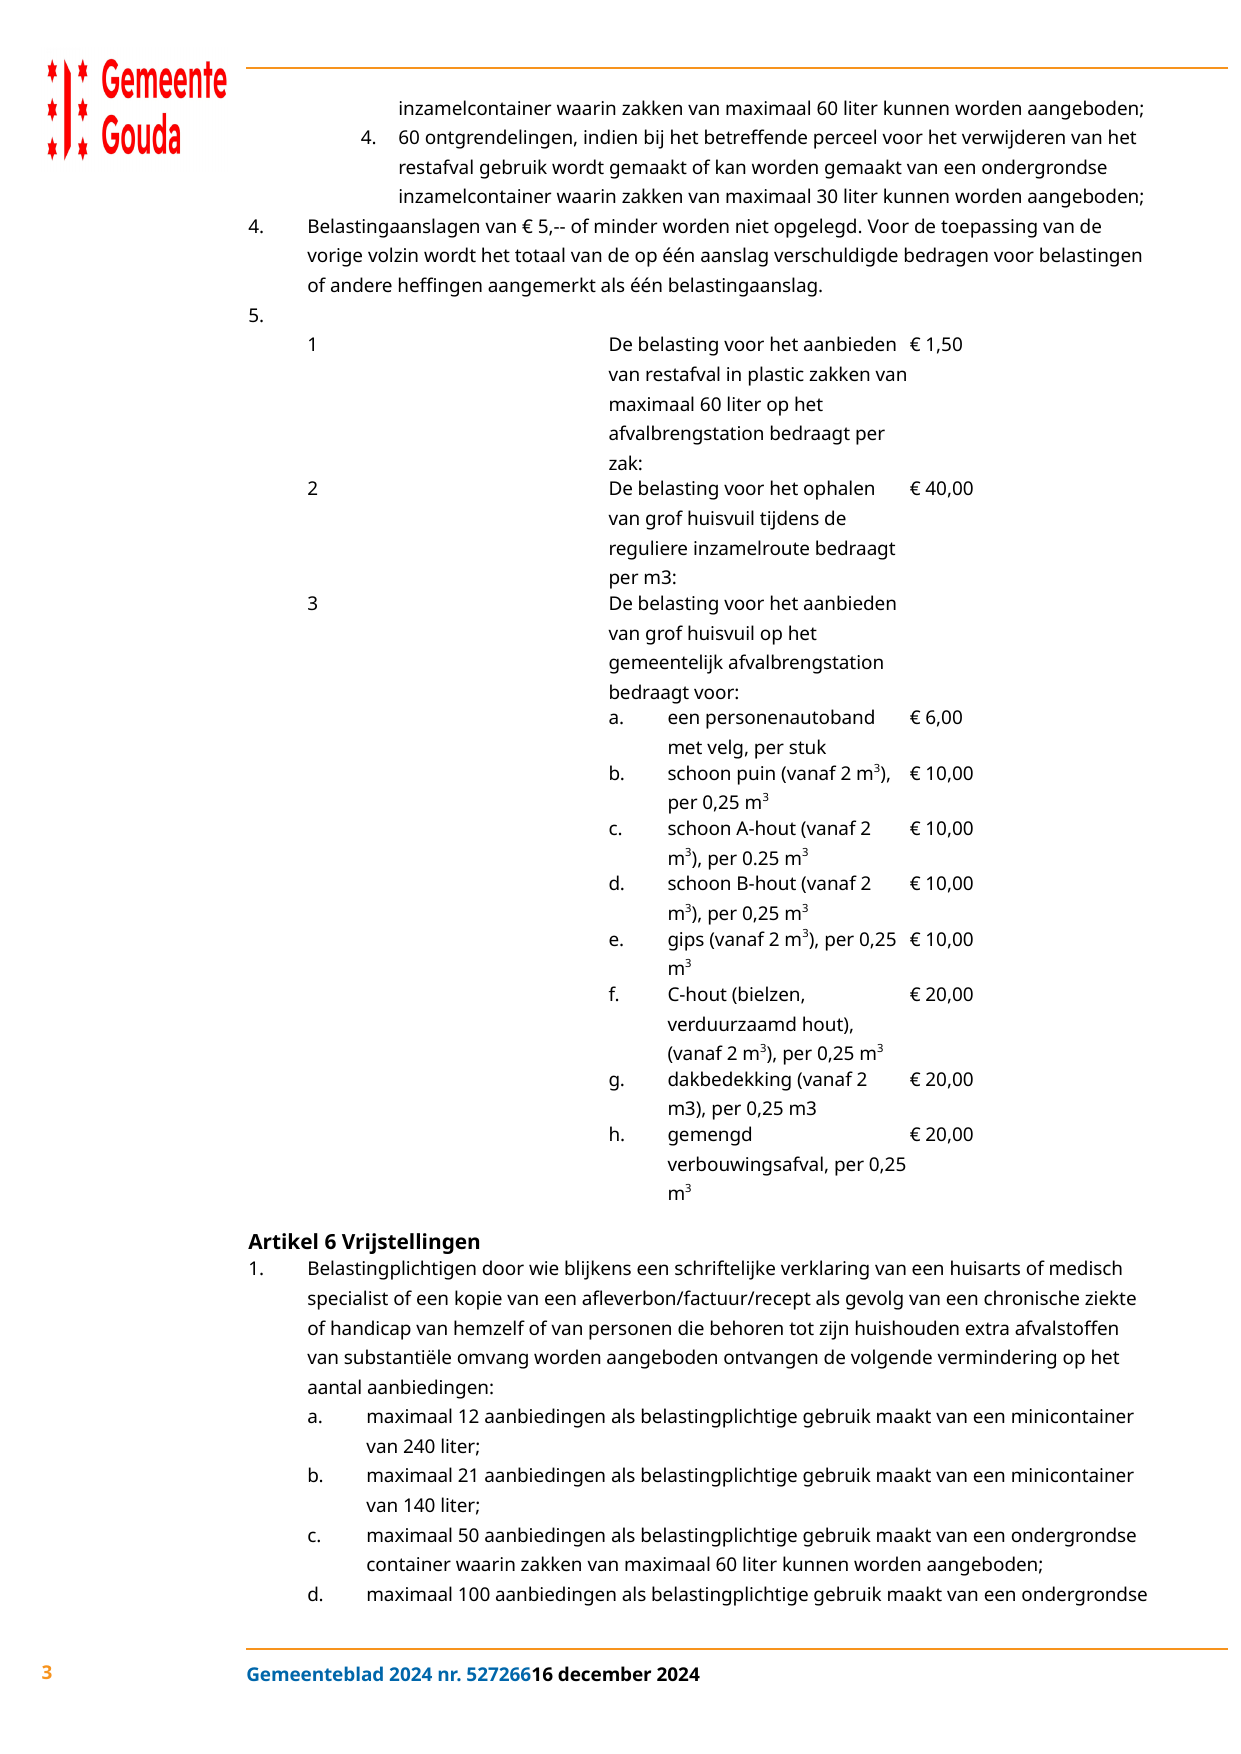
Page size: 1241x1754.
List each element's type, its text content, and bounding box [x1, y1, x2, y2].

table_cell 3 [307, 590, 608, 704]
table_cell [307, 926, 608, 981]
table_cell € 6,00 [910, 705, 1211, 760]
list maximaal 50 aanbiedingen als belastingplichtige gebruik maakt van een ondergrondse container waarin zakken van maximaal 60 liter kunnen worden aangeboden; [307, 1522, 1152, 1577]
list maximaal 12 aanbiedingen als belastingplichtige gebruik maakt van een minicontainer van 240 liter; [307, 1403, 1152, 1459]
list maximaal 100 aanbiedingen als belastingplichtige gebruik maakt van een ondergrondse [307, 1581, 1152, 1607]
table_cell [307, 760, 608, 815]
table_cell € 10,00 [910, 871, 1211, 926]
table_cell € 20,00 [910, 1121, 1211, 1206]
table_cell [307, 1121, 608, 1206]
table_cell [307, 871, 608, 926]
picture [41, 47, 231, 172]
table_cell [307, 1066, 608, 1121]
table_cell 2 [307, 476, 608, 590]
table_cell C-hout (bielzen, verduurzaamd hout), (vanaf 2 m3), per 0,25 m3 [608, 981, 909, 1066]
table_cell [307, 705, 608, 760]
table_cell De belasting voor het aanbieden van grof huisvuil op het gemeentelijk afvalbrengstation bedraagt voor: [608, 590, 909, 704]
table_cell schoon A-hout (vanaf 2 m3), per 0.25 m3 [608, 815, 909, 871]
table_cell schoon B-hout (vanaf 2 m3), per 0,25 m3 [608, 871, 909, 926]
list inzamelcontainer waarin zakken van maximaal 60 liter kunnen worden aangeboden; [361, 95, 1152, 121]
table_cell € 20,00 [910, 1066, 1211, 1121]
table_cell € 40,00 [910, 476, 1211, 590]
text Artikel 6 Vrijstellingen [248, 1227, 1152, 1256]
table_cell [910, 590, 1211, 704]
list Belastingplichtigen door wie blijkens een schriftelijke verklaring van een huisarts of medisch specialist of een kopie van een afleverbon/factuur/recept als gevolg van een chronische ziekte of handicap van hemzelf of van personen die behoren tot zijn huishouden extra afvalstoffen van substantiële omvang worden aangeboden ontvangen de volgende vermindering op het aantal aanbiedingen: [248, 1256, 1152, 1400]
table_cell € 20,00 [910, 981, 1211, 1066]
table_header De belasting voor het aanbieden van restafval in plastic zakken van maximaal 60 liter op het afvalbrengstation bedraagt per zak: [608, 332, 909, 476]
table_cell € 10,00 [910, 815, 1211, 871]
table_cell De belasting voor het ophalen van grof huisvuil tijdens de reguliere inzamelroute bedraagt per m3: [608, 476, 909, 590]
table_cell [307, 815, 608, 871]
list Belastingaanslagen van € 5,-- of minder worden niet opgelegd. Voor de toepassing van de vorige volzin wordt het totaal van de op één aanslag verschuldigde bedragen voor belastingen of andere heffingen aangemerkt als één belastingaanslag. [248, 213, 1152, 298]
list maximaal 21 aanbiedingen als belastingplichtige gebruik maakt van een minicontainer van 140 liter; [307, 1463, 1152, 1518]
table_header € 1,50 [910, 332, 1211, 476]
table_cell gemengd verbouwingsafval, per 0,25 m3 [608, 1121, 909, 1206]
list 60 ontgrendelingen, indien bij het betreffende perceel voor het verwijderen van het restafval gebruik wordt gemaakt of kan worden gemaakt van een ondergrondse inzamelcontainer waarin zakken van maximaal 30 liter kunnen worden aangeboden; [361, 124, 1152, 209]
table_cell dakbedekking (vanaf 2 m3), per 0,25 m3 [608, 1066, 909, 1121]
table_cell schoon puin (vanaf 2 m3), per 0,25 m3 [608, 760, 909, 815]
table_cell [307, 981, 608, 1066]
table_cell een personenautoband met velg, per stuk [608, 705, 909, 760]
table_header 1 [307, 332, 608, 476]
table_cell € 10,00 [910, 760, 1211, 815]
table_cell gips (vanaf 2 m3), per 0,25 m3 [608, 926, 909, 981]
table_cell € 10,00 [910, 926, 1211, 981]
